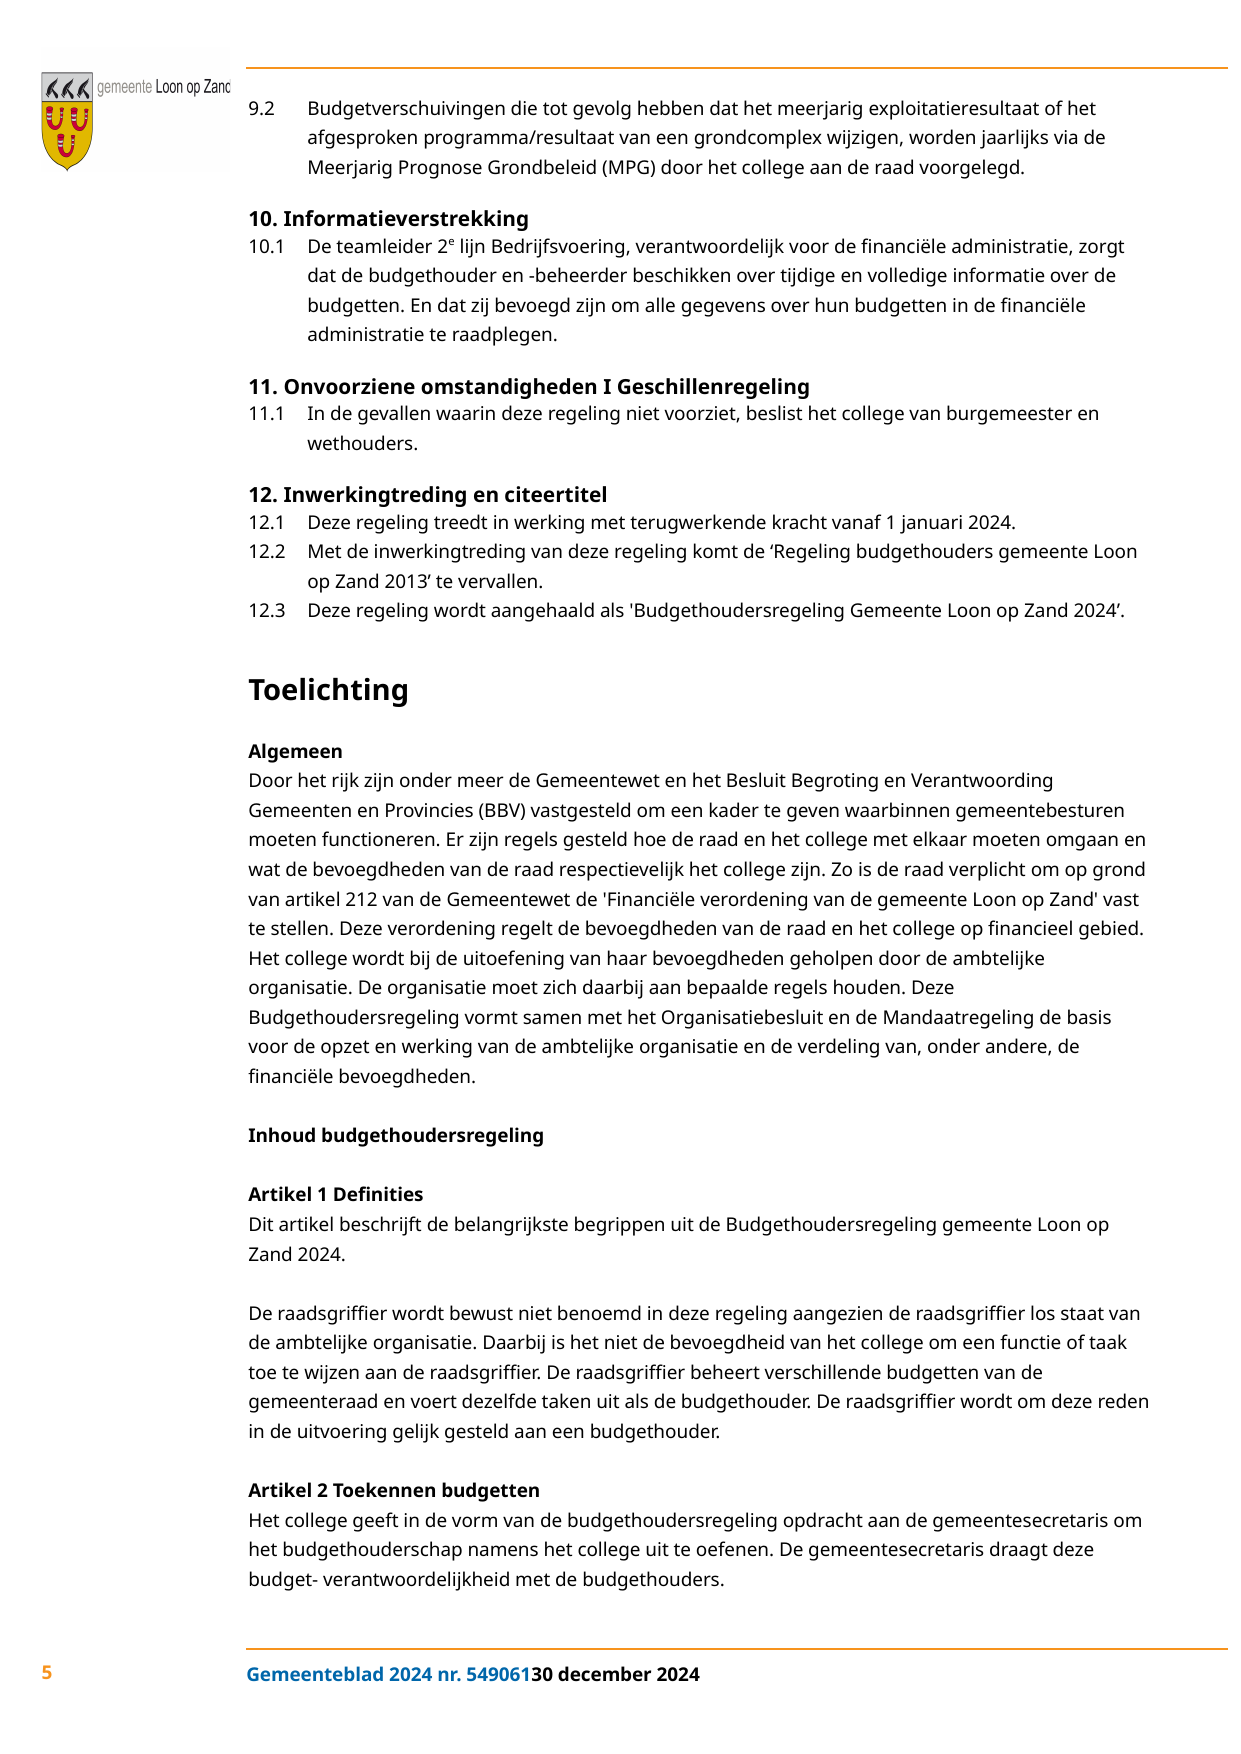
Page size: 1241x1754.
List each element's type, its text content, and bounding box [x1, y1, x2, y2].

list Budgetverschuivingen die tot gevolg hebben dat het meerjarig exploitatieresultaat of het afgesproken programma/resultaat van een grondcomplex wijzigen, worden jaarlijks via de Meerjarig Prognose Grondbeleid (MPG) door het college aan de raad voorgelegd. [248, 95, 1152, 180]
text Artikel 2 Toekennen budgetten [248, 1477, 1152, 1503]
text 10. Informatieverstrekking [248, 204, 1152, 233]
text De raadsgriffier wordt bewust niet benoemd in deze regeling aangezien de raadsgriffier los staat van de ambtelijke organisatie. Daarbij is het niet de bevoegdheid van het college om een functie of taak toe te wijzen aan de raadsgriffier. De raadsgriffier beheert verschillende budgetten van de gemeenteraad en voert dezelfde taken uit als de budgethouder. De raadsgriffier wordt om deze reden in de uitvoering gelijk gesteld aan een budgethouder. [248, 1300, 1152, 1444]
text Dit artikel beschrijft de belangrijkste begrippen uit de Budgethoudersregeling gemeente Loon op Zand 2024. [248, 1211, 1152, 1266]
list Deze regeling wordt aangehaald als 'Budgethoudersregeling Gemeente Loon op Zand 2024’. [248, 598, 1152, 623]
list In de gevallen waarin deze regeling niet voorziet, beslist het college van burgemeester en wethouders. [248, 400, 1152, 456]
list Deze regeling treedt in werking met terugwerkende kracht vanaf 1 januari 2024. [248, 509, 1152, 534]
text 12. Inwerkingtreding en citeertitel [248, 480, 1152, 509]
text 11. Onvoorziene omstandigheden I Geschillenregeling [248, 372, 1152, 400]
text Inhoud budgethoudersregeling [248, 1122, 1152, 1148]
text Het college geeft in de vorm van de budgethoudersregeling opdracht aan de gemeentesecretaris om het budgethouderschap namens het college uit te oefenen. De gemeentesecretaris draagt deze budget- verantwoordelijkheid met de budgethouders. [248, 1507, 1152, 1592]
text Door het rijk zijn onder meer de Gemeentewet en het Besluit Begroting en Verantwoording Gemeenten en Provincies (BBV) vastgesteld om een kader te geven waarbinnen gemeentebesturen moeten functioneren. Er zijn regels gesteld hoe de raad en het college met elkaar moeten omgaan en wat de bevoegdheden van de raad respectievelijk het college zijn. Zo is de raad verplicht om op grond van artikel 212 van de Gemeentewet de 'Financiële verordening van de gemeente Loon op Zand' vast te stellen. Deze verordening regelt de bevoegdheden van de raad en het college op financieel gebied. Het college wordt bij de uitoefening van haar bevoegdheden geholpen door de ambtelijke organisatie. De organisatie moet zich daarbij aan bepaalde regels houden. Deze Budgethoudersregeling vormt samen met het Organisatiebesluit en de Mandaatregeling de basis voor de opzet en werking van de ambtelijke organisatie en de verdeling van, onder andere, de financiële bevoegdheden. [248, 767, 1152, 1089]
picture [41, 47, 231, 172]
list Met de inwerkingtreding van deze regeling komt de ‘Regeling budgethouders gemeente Loon op Zand 2013’ te vervallen. [248, 538, 1152, 594]
list De teamleider 2e lijn Bedrijfsvoering, verantwoordelijk voor de financiële administratie, zorgt dat de budgethouder en -beheerder beschikken over tijdige en volledige informatie over de budgetten. En dat zij bevoegd zijn om alle gegevens over hun budgetten in de financiële administratie te raadplegen. [248, 233, 1152, 347]
text Toelichting [248, 669, 1152, 709]
text Algemeen [248, 738, 1152, 763]
text Artikel 1 Definities [248, 1182, 1152, 1207]
